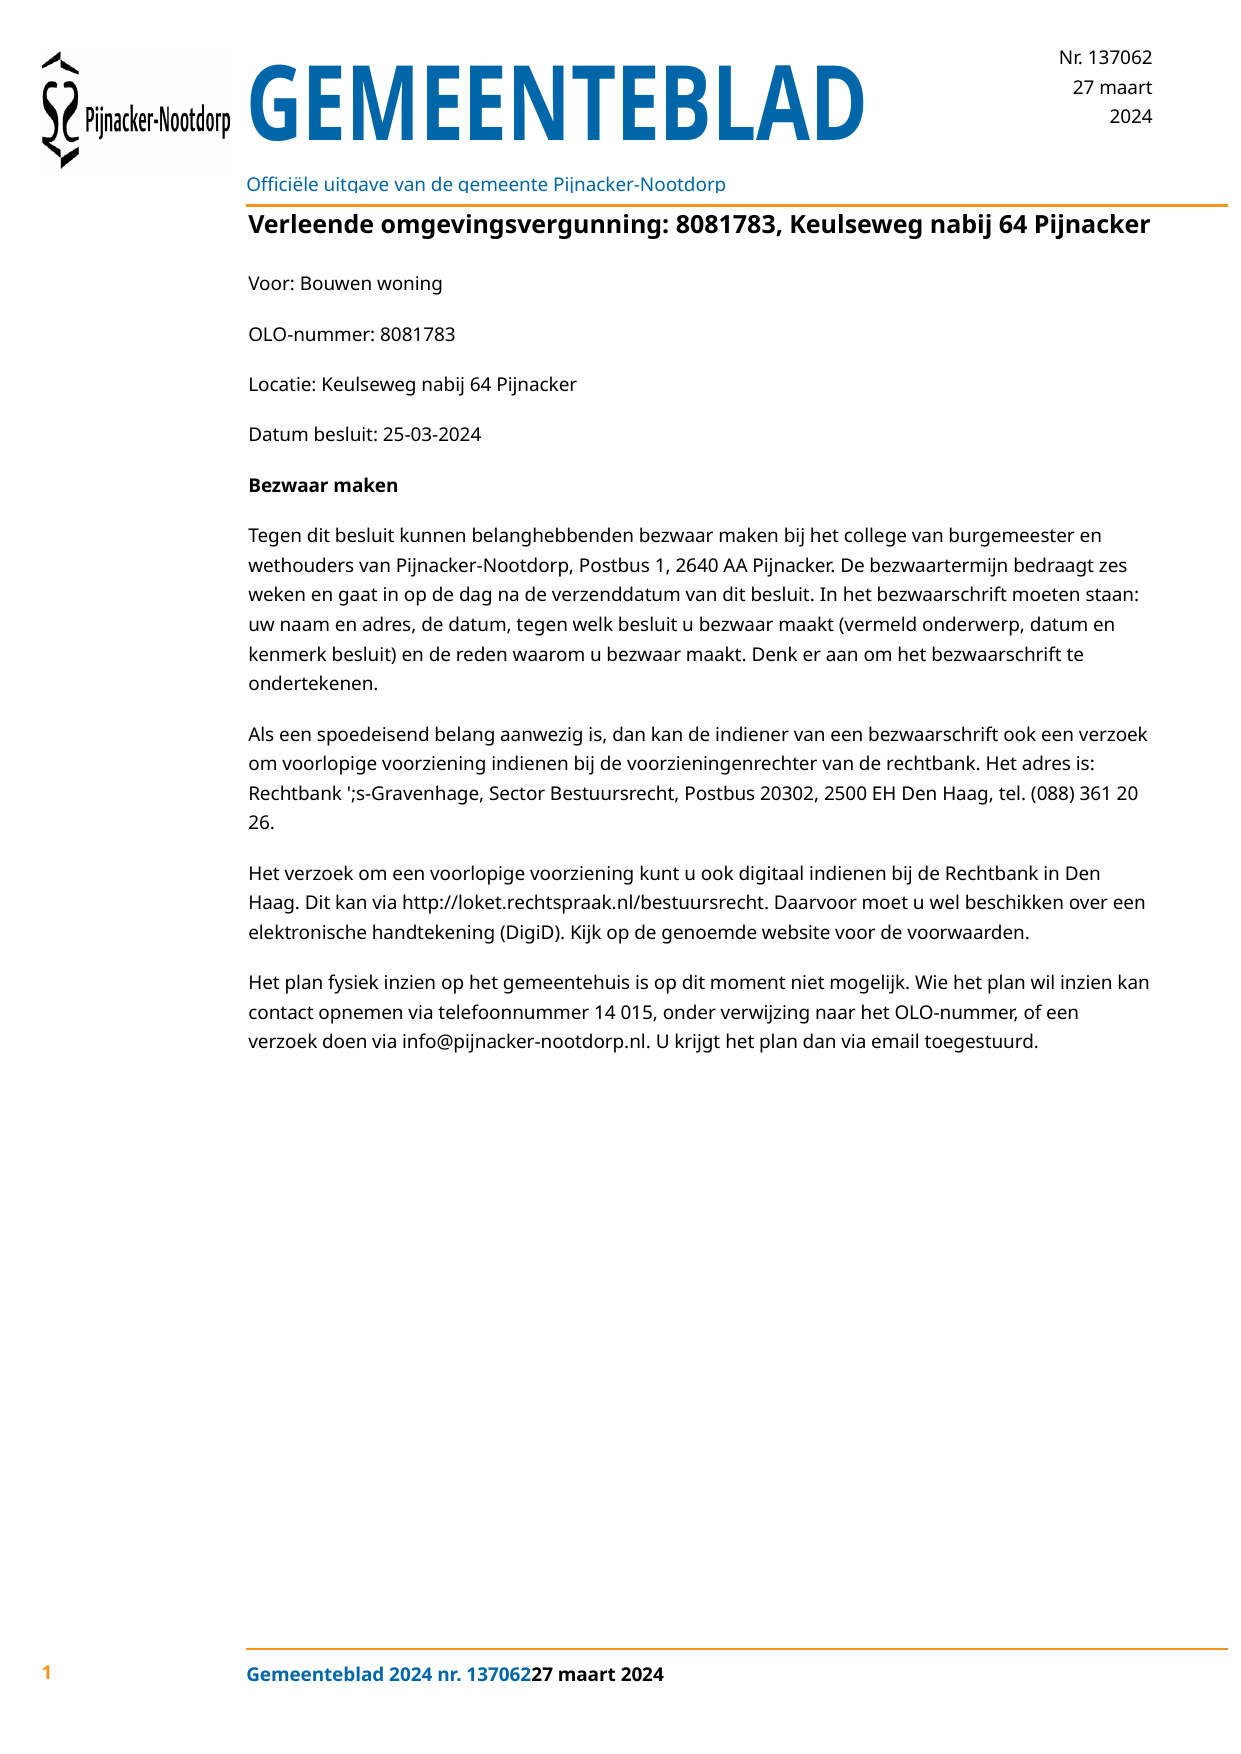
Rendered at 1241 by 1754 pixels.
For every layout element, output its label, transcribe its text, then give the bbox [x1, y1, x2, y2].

text Bezwaar maken [248, 472, 1152, 498]
text Het plan fysiek inzien op het gemeentehuis is op dit moment niet mogelijk. Wie het plan wil inzien kan contact opnemen via telefoonnummer 14 015, onder verwijzing naar het OLO-nummer, of een verzoek doen via info@pijnacker-nootdorp.nl. U krijgt het plan dan via email toegestuurd. [248, 969, 1152, 1054]
text Locatie: Keulseweg nabij 64 Pijnacker [248, 371, 1152, 397]
text Het verzoek om een voorlopige voorziening kunt u ook digitaal indienen bij de Rechtbank in Den Haag. Dit kan via http://loket.rechtspraak.nl/bestuursrecht. Daarvoor moet u wel beschikken over een elektronische handtekening (DigiD). Kijk op de genoemde website voor de voorwaarden. [248, 860, 1152, 945]
text Tegen dit besluit kunnen belanghebbenden bezwaar maken bij het college van burgemeester en wethouders van Pijnacker-Nootdorp, Postbus 1, 2640 AA Pijnacker. De bezwaartermijn bedraagt zes weken en gaat in op de dag na de verzenddatum van dit besluit. In het bezwaarschrift moeten staan: uw naam en adres, de datum, tegen welk besluit u bezwaar maakt (vermeld onderwerp, datum en kenmerk besluit) en de reden waarom u bezwaar maakt. Denk er aan om het bezwaarschrift te ondertekenen. [248, 522, 1152, 696]
text Datum besluit: 25-03-2024 [248, 422, 1152, 447]
text Voor: Bouwen woning [248, 270, 1152, 296]
text Als een spoedeisend belang aanwezig is, dan kan de indiener van een bezwaarschrift ook een verzoek om voorlopige voorziening indienen bij de voorzieningenrechter van de rechtbank. Het adres is: Rechtbank ';s-Gravenhage, Sector Bestuursrecht, Postbus 20302, 2500 EH Den Haag, tel. (088) 361 20 26. [248, 721, 1152, 835]
picture [41, 47, 231, 172]
text OLO-nummer: 8081783 [248, 321, 1152, 346]
text Verleende omgevingsvergunning: 8081783, Keulseweg nabij 64 Pijnacker [248, 207, 1152, 241]
